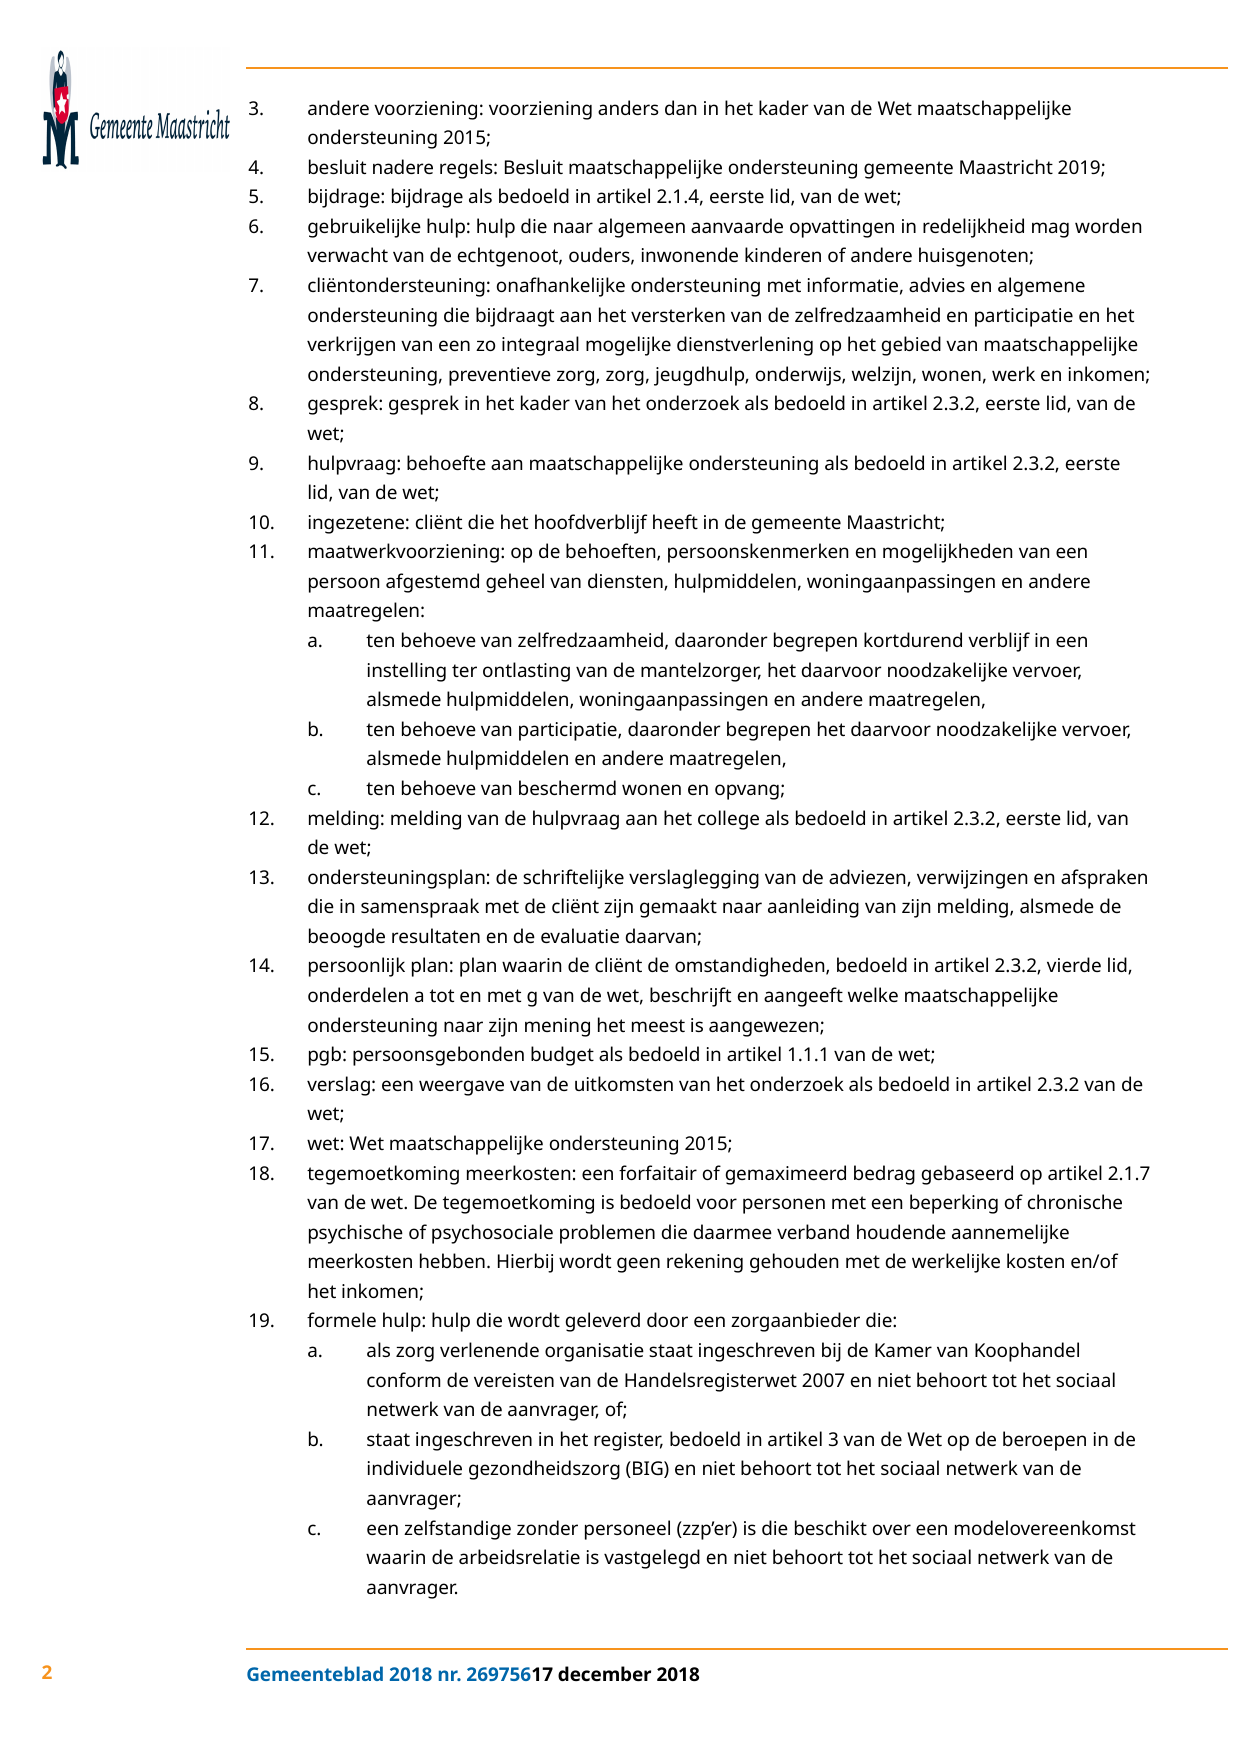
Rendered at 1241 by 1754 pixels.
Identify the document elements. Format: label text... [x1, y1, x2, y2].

list melding: melding van de hulpvraag aan het college als bedoeld in artikel 2.3.2, eerste lid, van de wet; [248, 805, 1152, 860]
list tegemoetkoming meerkosten: een forfaitair of gemaximeerd bedrag gebaseerd op artikel 2.1.7 van de wet. De tegemoetkoming is bedoeld voor personen met een beperking of chronische psychische of psychosociale problemen die daarmee verband houdende aannemelijke meerkosten hebben. Hierbij wordt geen rekening gehouden met de werkelijke kosten en/of het inkomen; [248, 1160, 1152, 1304]
list ten behoeve van beschermd wonen en opvang; [307, 775, 1152, 801]
list andere voorziening: voorziening anders dan in het kader van de Wet maatschappelijke ondersteuning 2015; [248, 95, 1152, 150]
list een zelfstandige zonder personeel (zzp’er) is die beschikt over een modelovereenkomst waarin de arbeidsrelatie is vastgelegd en niet behoort tot het sociaal netwerk van de aanvrager. [307, 1515, 1152, 1600]
list ten behoeve van participatie, daaronder begrepen het daarvoor noodzakelijke vervoer, alsmede hulpmiddelen en andere maatregelen, [307, 716, 1152, 771]
list ingezetene: cliënt die het hoofdverblijf heeft in de gemeente Maastricht; [248, 509, 1152, 535]
list bijdrage: bijdrage als bedoeld in artikel 2.1.4, eerste lid, van de wet; [248, 183, 1152, 209]
list persoonlijk plan: plan waarin de cliënt de omstandigheden, bedoeld in artikel 2.3.2, vierde lid, onderdelen a tot en met g van de wet, beschrijft en aangeeft welke maatschappelijke ondersteuning naar zijn mening het meest is aangewezen; [248, 953, 1152, 1038]
list cliëntondersteuning: onafhankelijke ondersteuning met informatie, advies en algemene ondersteuning die bijdraagt aan het versterken van de zelfredzaamheid en participatie en het verkrijgen van een zo integraal mogelijke dienstverlening op het gebied van maatschappelijke ondersteuning, preventieve zorg, zorg, jeugdhulp, onderwijs, welzijn, wonen, werk en inkomen; [248, 272, 1152, 387]
list verslag: een weergave van de uitkomsten van het onderzoek als bedoeld in artikel 2.3.2 van de wet; [248, 1071, 1152, 1126]
list ondersteuningsplan: de schriftelijke verslaglegging van de adviezen, verwijzingen en afspraken die in samenspraak met de cliënt zijn gemaakt naar aanleiding van zijn melding, alsmede de beoogde resultaten en de evaluatie daarvan; [248, 864, 1152, 949]
list hulpvraag: behoefte aan maatschappelijke ondersteuning als bedoeld in artikel 2.3.2, eerste lid, van de wet; [248, 450, 1152, 505]
list besluit nadere regels: Besluit maatschappelijke ondersteuning gemeente Maastricht 2019; [248, 154, 1152, 180]
list wet: Wet maatschappelijke ondersteuning 2015; [248, 1130, 1152, 1156]
list gesprek: gesprek in het kader van het onderzoek als bedoeld in artikel 2.3.2, eerste lid, van de wet; [248, 391, 1152, 446]
list ten behoeve van zelfredzaamheid, daaronder begrepen kortdurend verblijf in een instelling ter ontlasting van de mantelzorger, het daarvoor noodzakelijke vervoer, alsmede hulpmiddelen, woningaanpassingen en andere maatregelen, [307, 627, 1152, 712]
list pgb: persoonsgebonden budget als bedoeld in artikel 1.1.1 van de wet; [248, 1041, 1152, 1067]
list maatwerkvoorziening: op de behoeften, persoonskenmerken en mogelijkheden van een persoon afgestemd geheel van diensten, hulpmiddelen, woningaanpassingen en andere maatregelen: [248, 538, 1152, 623]
list als zorg verlenende organisatie staat ingeschreven bij de Kamer van Koophandel conform de vereisten van de Handelsregisterwet 2007 en niet behoort tot het sociaal netwerk van de aanvrager, of; [307, 1337, 1152, 1422]
list gebruikelijke hulp: hulp die naar algemeen aanvaarde opvattingen in redelijkheid mag worden verwacht van de echtgenoot, ouders, inwonende kinderen of andere huisgenoten; [248, 213, 1152, 268]
list formele hulp: hulp die wordt geleverd door een zorgaanbieder die: [248, 1308, 1152, 1333]
picture [41, 47, 231, 172]
list staat ingeschreven in het register, bedoeld in artikel 3 van de Wet op de beroepen in de individuele gezondheidszorg (BIG) en niet behoort tot het sociaal netwerk van de aanvrager; [307, 1426, 1152, 1511]
